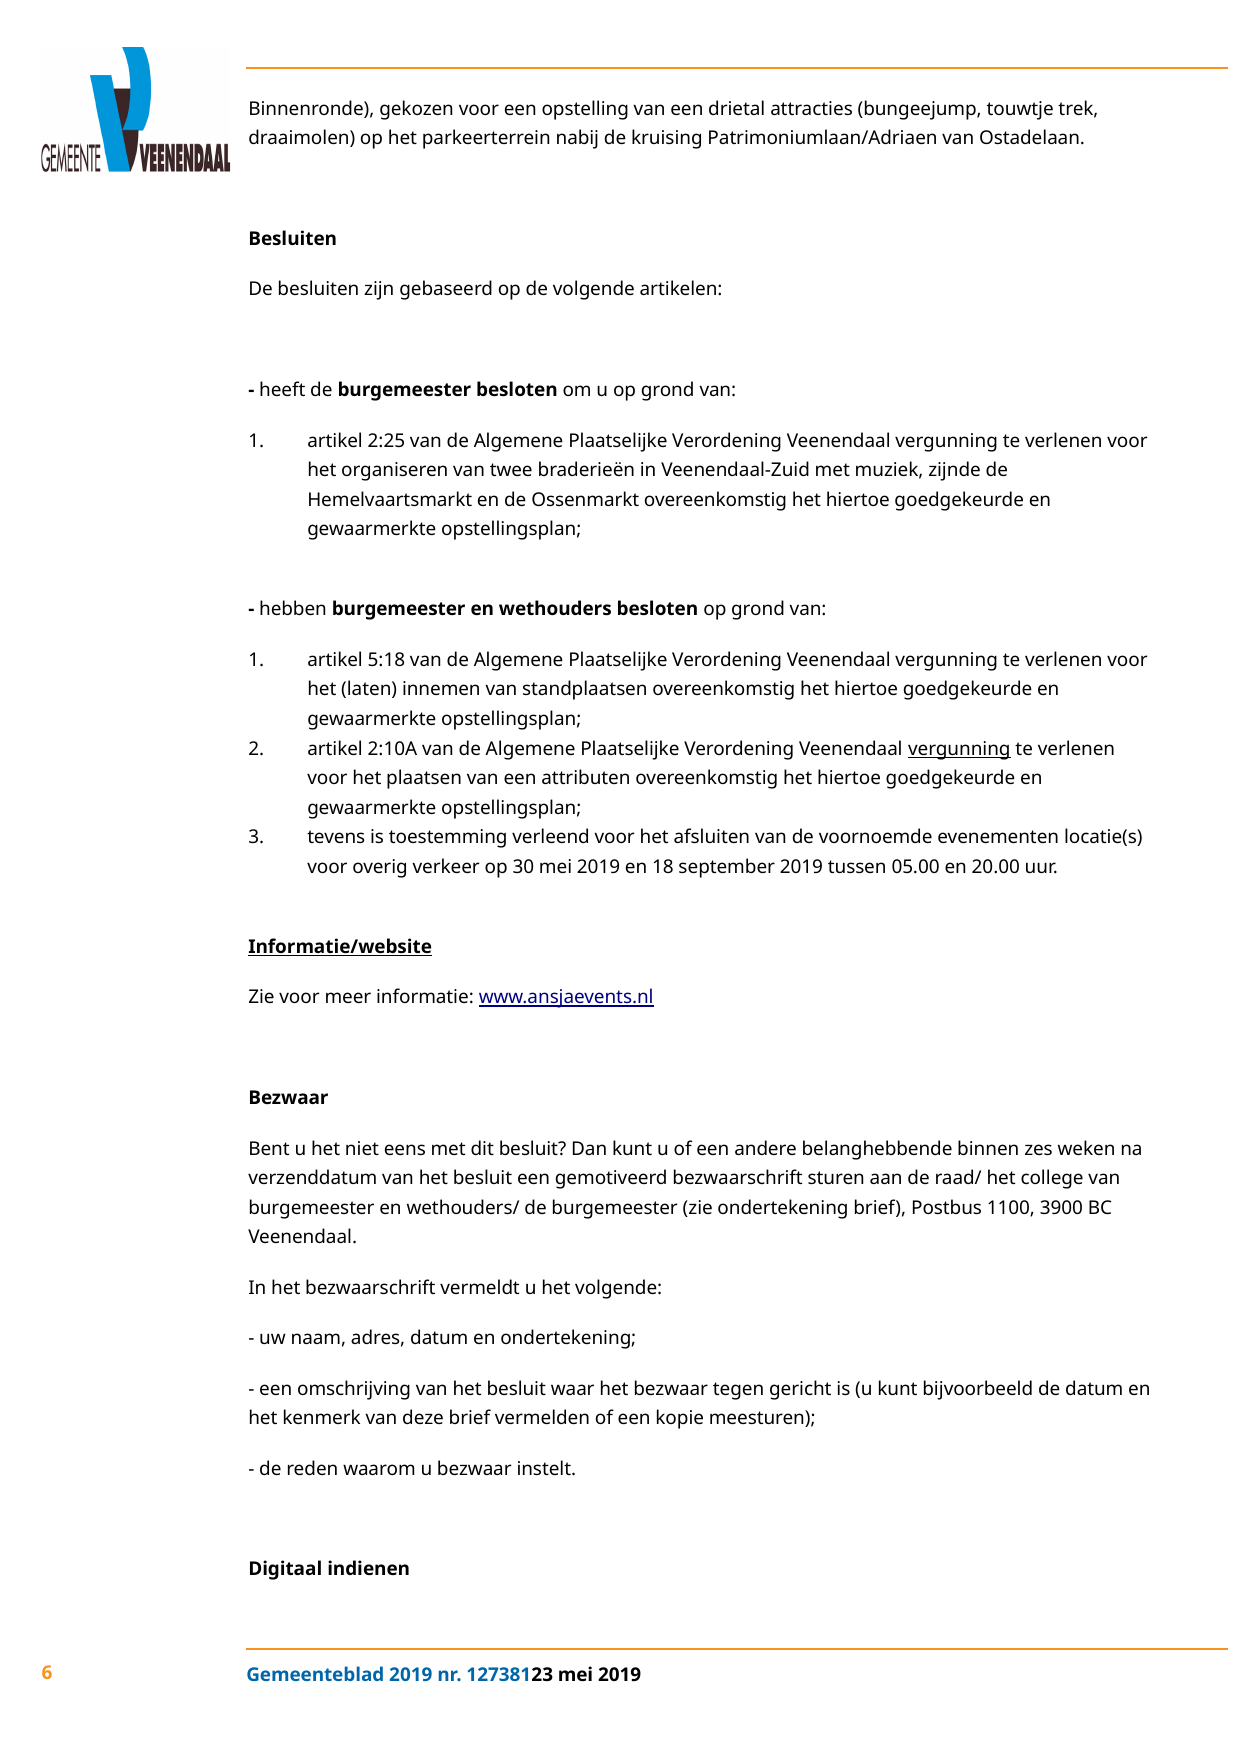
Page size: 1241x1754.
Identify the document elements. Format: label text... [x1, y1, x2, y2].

list artikel 5:18 van de Algemene Plaatselijke Verordening Veenendaal vergunning te verlenen voor het (laten) innemen van standplaatsen overeenkomstig het hiertoe goedgekeurde en gewaarmerkte opstellingsplan; [248, 646, 1152, 731]
text Informatie/website [248, 933, 1152, 959]
text - hebben burgemeester en wethouders besloten op grond van: [248, 596, 1152, 621]
picture [123, 47, 231, 172]
text De besluiten zijn gebaseerd op de volgende artikelen: [248, 276, 1152, 301]
text Zie voor meer informatie: www.ansjaevents.nl [248, 983, 1152, 1009]
text In het bezwaarschrift vermeldt u het volgende: [248, 1274, 1152, 1300]
list tevens is toestemming verleend voor het afsluiten van de voornoemde evenementen locatie(s) voor overig verkeer op 30 mei 2019 en 18 september 2019 tussen 05.00 en 20.00 uur. [248, 823, 1152, 879]
list artikel 2:25 van de Algemene Plaatselijke Verordening Veenendaal vergunning te verlenen voor het organiseren van twee braderieën in Veenendaal-Zuid met muziek, zijnde de Hemelvaartsmarkt en de Ossenmarkt overeenkomstig het hiertoe goedgekeurde en gewaarmerkte opstellingsplan; [248, 427, 1152, 541]
text - de reden waarom u bezwaar instelt. [248, 1455, 1152, 1481]
text Bent u het niet eens met dit besluit? Dan kunt u of een andere belanghebbende binnen zes weken na verzenddatum van het besluit een gemotiveerd bezwaarschrift sturen aan de raad/ het college van burgemeester en wethouders/ de burgemeester (zie ondertekening brief), Postbus 1100, 3900 BC Veenendaal. [248, 1135, 1152, 1249]
text Digitaal indienen [248, 1556, 1152, 1581]
picture [41, 47, 130, 172]
text Bezwaar [248, 1084, 1152, 1110]
text - een omschrijving van het besluit waar het bezwaar tegen gericht is (u kunt bijvoorbeeld de datum en het kenmerk van deze brief vermelden of een kopie meesturen); [248, 1375, 1152, 1430]
text - uw naam, adres, datum en ondertekening; [248, 1324, 1152, 1350]
text Besluiten [248, 225, 1152, 251]
list artikel 2:10A van de Algemene Plaatselijke Verordening Veenendaal vergunning te verlenen voor het plaatsen van een attributen overeenkomstig het hiertoe goedgekeurde en gewaarmerkte opstellingsplan; [248, 735, 1152, 820]
text Binnenronde), gekozen voor een opstelling van een drietal attracties (bungeejump, touwtje trek, draaimolen) op het parkeerterrein nabij de kruising Patrimoniumlaan/Adriaen van Ostadelaan. [248, 95, 1152, 150]
text - heeft de burgemeester besloten om u op grond van: [248, 376, 1152, 402]
